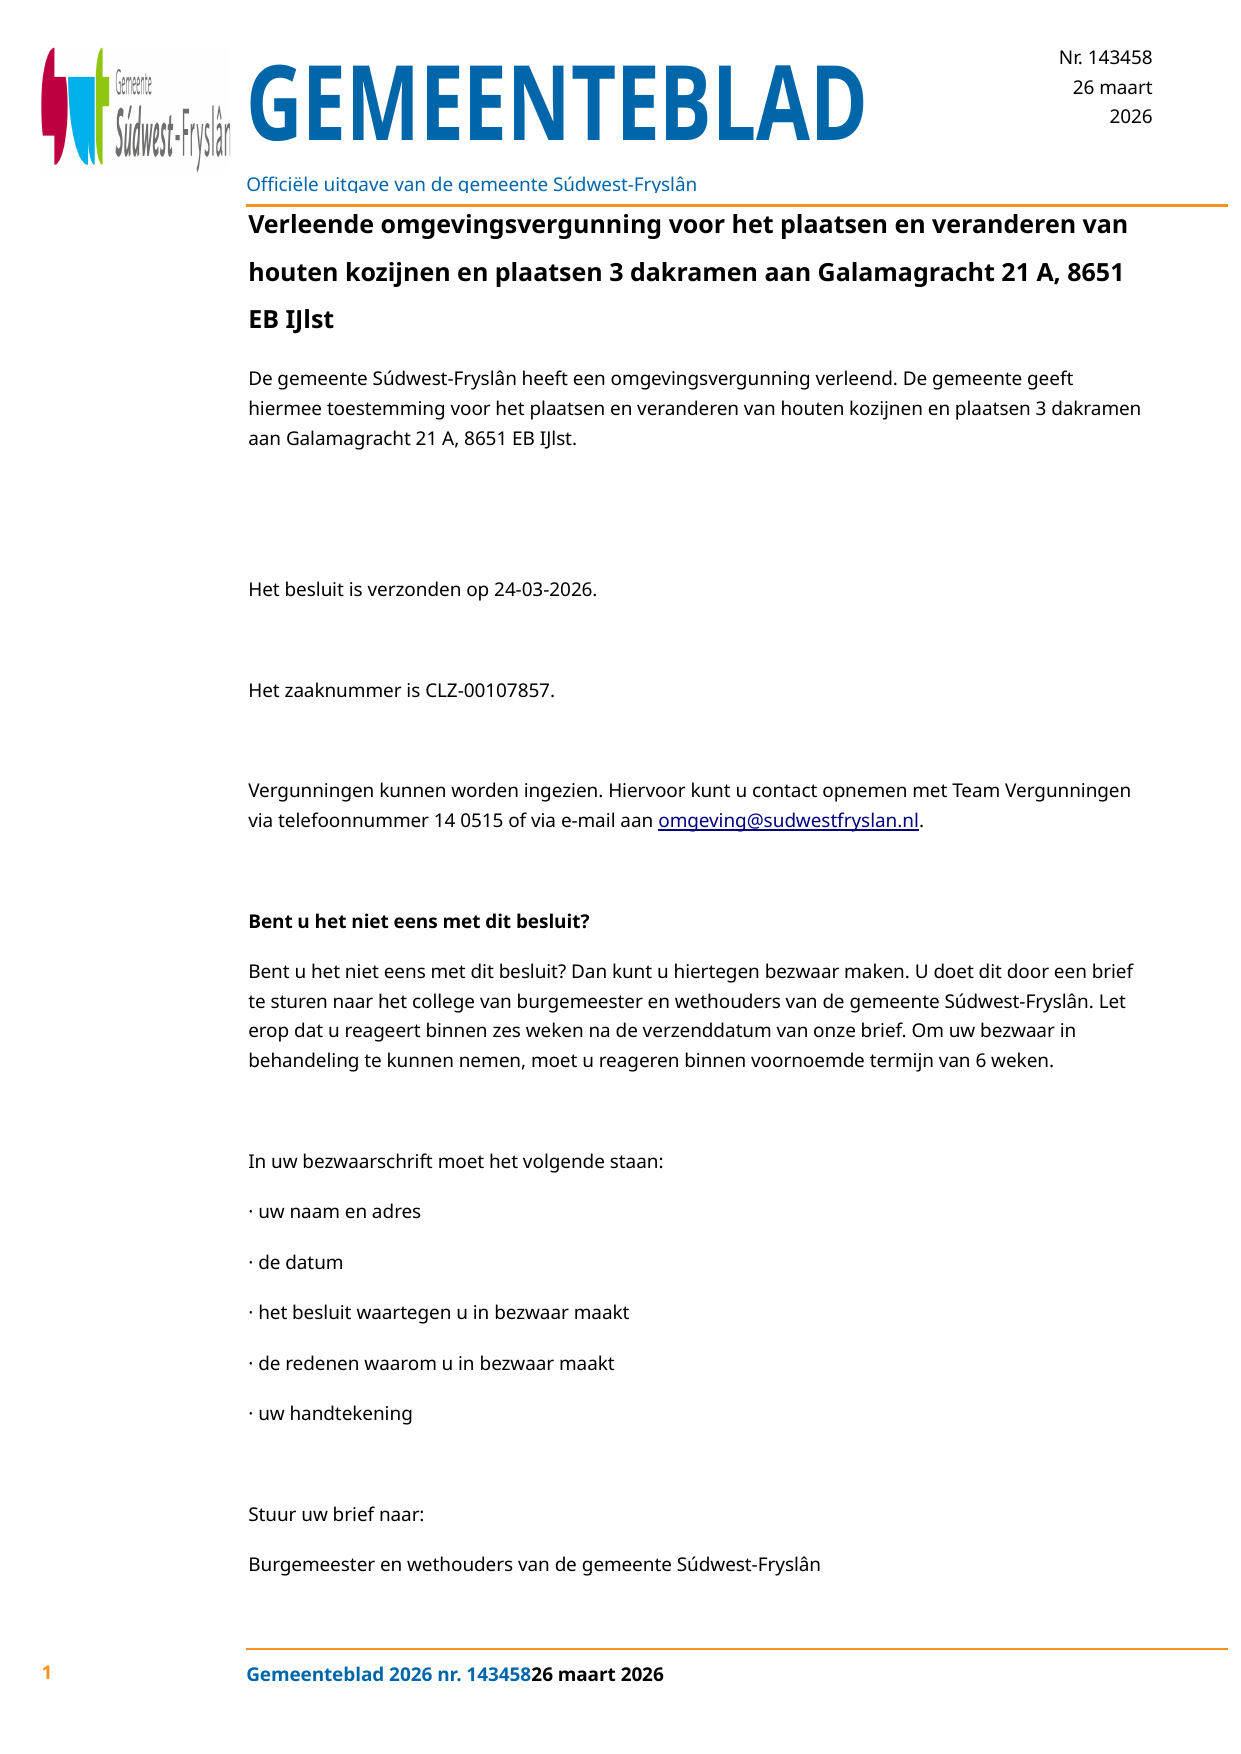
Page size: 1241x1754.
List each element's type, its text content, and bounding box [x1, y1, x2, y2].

text · het besluit waartegen u in bezwaar maakt [248, 1299, 1152, 1325]
text Bent u het niet eens met dit besluit? [248, 908, 1152, 934]
text De gemeente Súdwest-Fryslân heeft een omgevingsvergunning verleend. De gemeente geeft hiermee toestemming voor het plaatsen en veranderen van houten kozijnen en plaatsen 3 dakramen aan Galamagracht 21 A, 8651 EB IJlst. [248, 366, 1152, 450]
text · uw naam en adres [248, 1198, 1152, 1224]
text · de redenen waarom u in bezwaar maakt [248, 1350, 1152, 1375]
text Vergunningen kunnen worden ingezien. Hiervoor kunt u contact opnemen met Team Vergunningen via telefoonnummer 14 0515 of via e-mail aan omgeving@sudwestfryslan.nl. [248, 778, 1152, 833]
text · uw handtekening [248, 1400, 1152, 1426]
text Het zaaknummer is CLZ-00107857. [248, 677, 1152, 702]
text · de datum [248, 1249, 1152, 1274]
text Stuur uw brief naar: [248, 1501, 1152, 1527]
text In uw bezwaarschrift moet het volgende staan: [248, 1148, 1152, 1174]
picture [41, 47, 231, 172]
text Bent u het niet eens met dit besluit? Dan kunt u hiertegen bezwaar maken. U doet dit door een brief te sturen naar het college van burgemeester en wethouders van de gemeente Súdwest-Fryslân. Let erop dat u reageert binnen zes weken na de verzenddatum van onze brief. Om uw bezwaar in behandeling te kunnen nemen, moet u reageren binnen voornoemde termijn van 6 weken. [248, 958, 1152, 1073]
text Het besluit is verzonden op 24-03-2026. [248, 576, 1152, 602]
text Burgemeester en wethouders van de gemeente Súdwest-Fryslân [248, 1551, 1152, 1577]
text Verleende omgevingsvergunning voor het plaatsen en veranderen van houten kozijnen en plaatsen 3 dakramen aan Galamagracht 21 A, 8651 EB IJlst [248, 207, 1152, 336]
